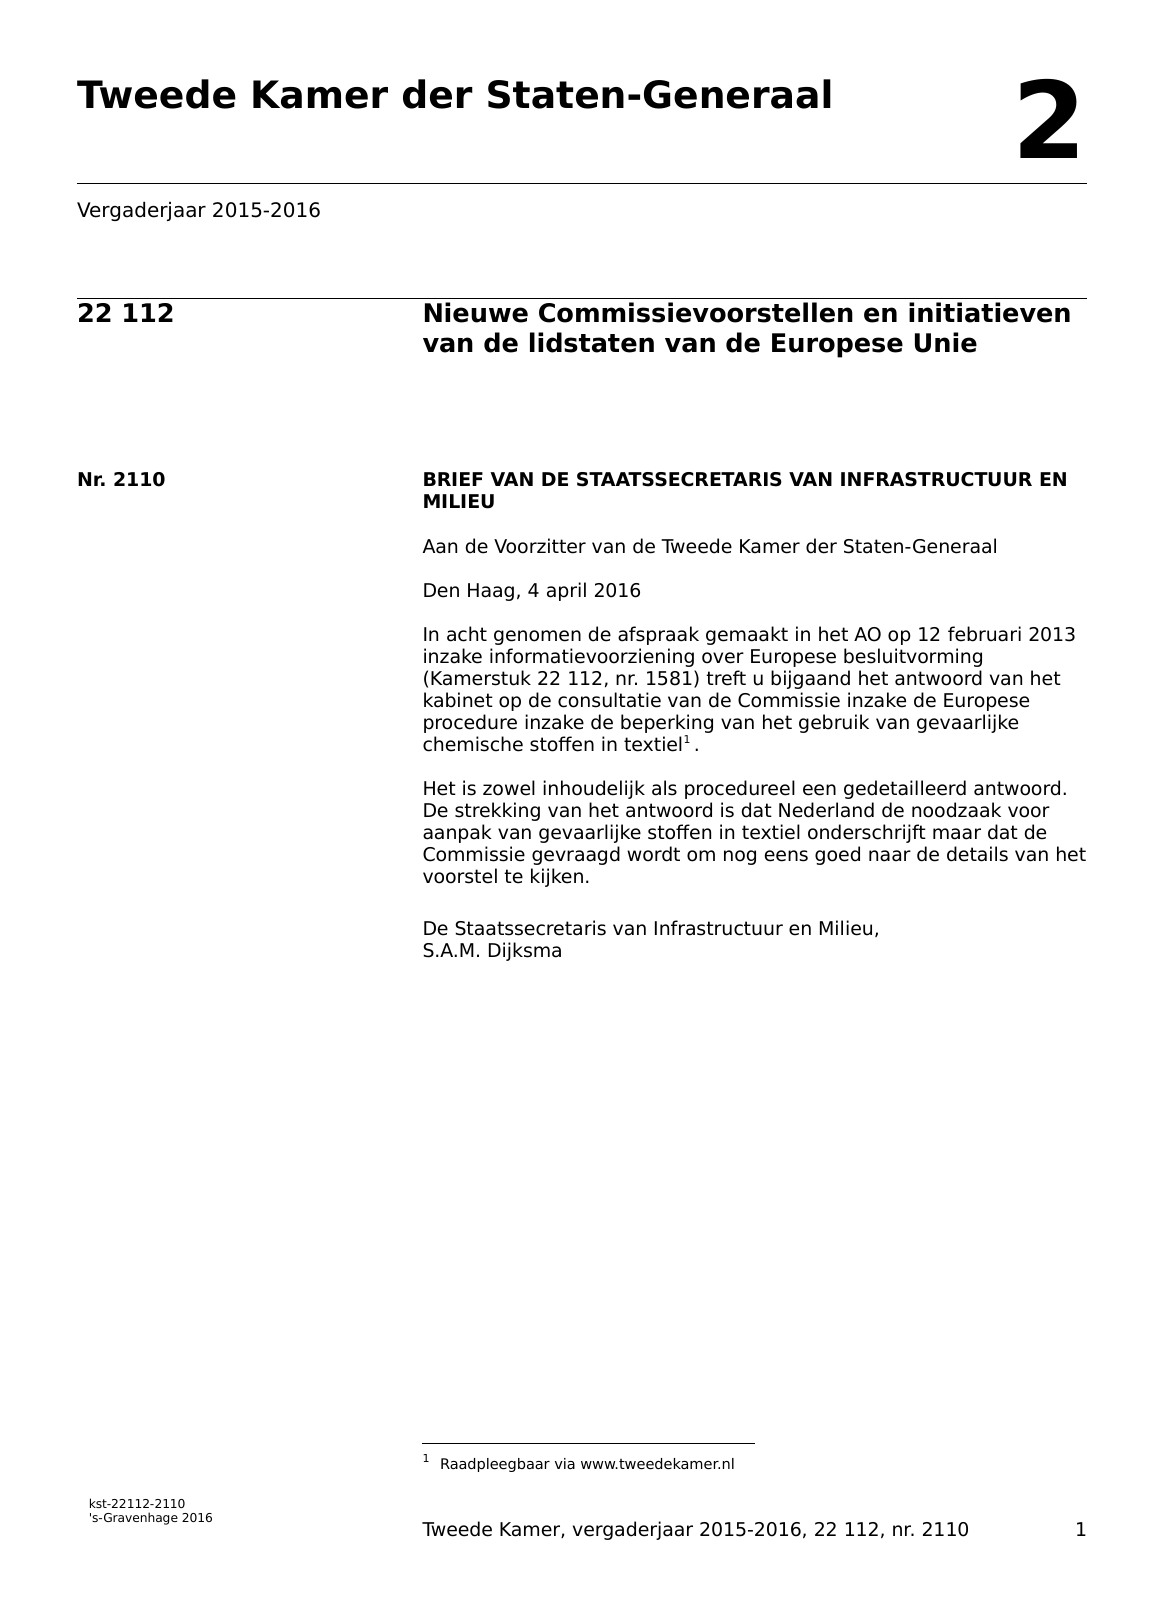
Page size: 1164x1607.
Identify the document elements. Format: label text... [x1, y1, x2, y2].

subtitle Nr. 2110 BRIEF VAN DE STAATSSECRETARIS VAN INFRASTRUCTUUR EN MILIEU [77, 469, 1087, 513]
text kst-22112-2110 [88, 1497, 323, 1511]
text Den Haag, 4 april 2016 [422, 580, 1087, 602]
text In acht genomen de afspraak gemaakt in het AO op 12 februari 2013 inzake informatievoorziening over Europese besluitvorming (Kamerstuk 22 112, nr. 1581) treft u bijgaand het antwoord van het kabinet op de consultatie van de Commissie inzake de Europese procedure inzake de beperking van het gebruik van gevaarlijke chemische stoffen in textiel. [422, 624, 1087, 756]
text Het is zowel inhoudelijk als procedureel een gedetailleerd antwoord. De strekking van het antwoord is dat Nederland de noodzaak voor aanpak van gevaarlijke stoffen in textiel onderschrijft maar dat de Commissie gevraagd wordt om nog eens goed naar de details van het voorstel te kijken. [422, 778, 1087, 888]
text Raadpleegbaar via www.tweedekamer.nl [422, 1452, 1087, 1474]
table_cell Vergaderjaar 2015-2016 [77, 184, 1087, 298]
text De Staatssecretaris van Infrastructuur en Milieu, S.A.M. Dijksma [422, 918, 1087, 962]
table_header Tweede Kamer der Staten-Generaal [77, 59, 886, 183]
text 's-Gravenhage 2016 [88, 1511, 323, 1525]
text Aan de Voorzitter van de Tweede Kamer der Staten-Generaal [422, 536, 1087, 557]
subtitle 22 112 Nieuwe Commissievoorstellen en initiatieven van de lidstaten van de Europese Unie [77, 299, 1087, 358]
table_header 2 [886, 59, 1087, 183]
